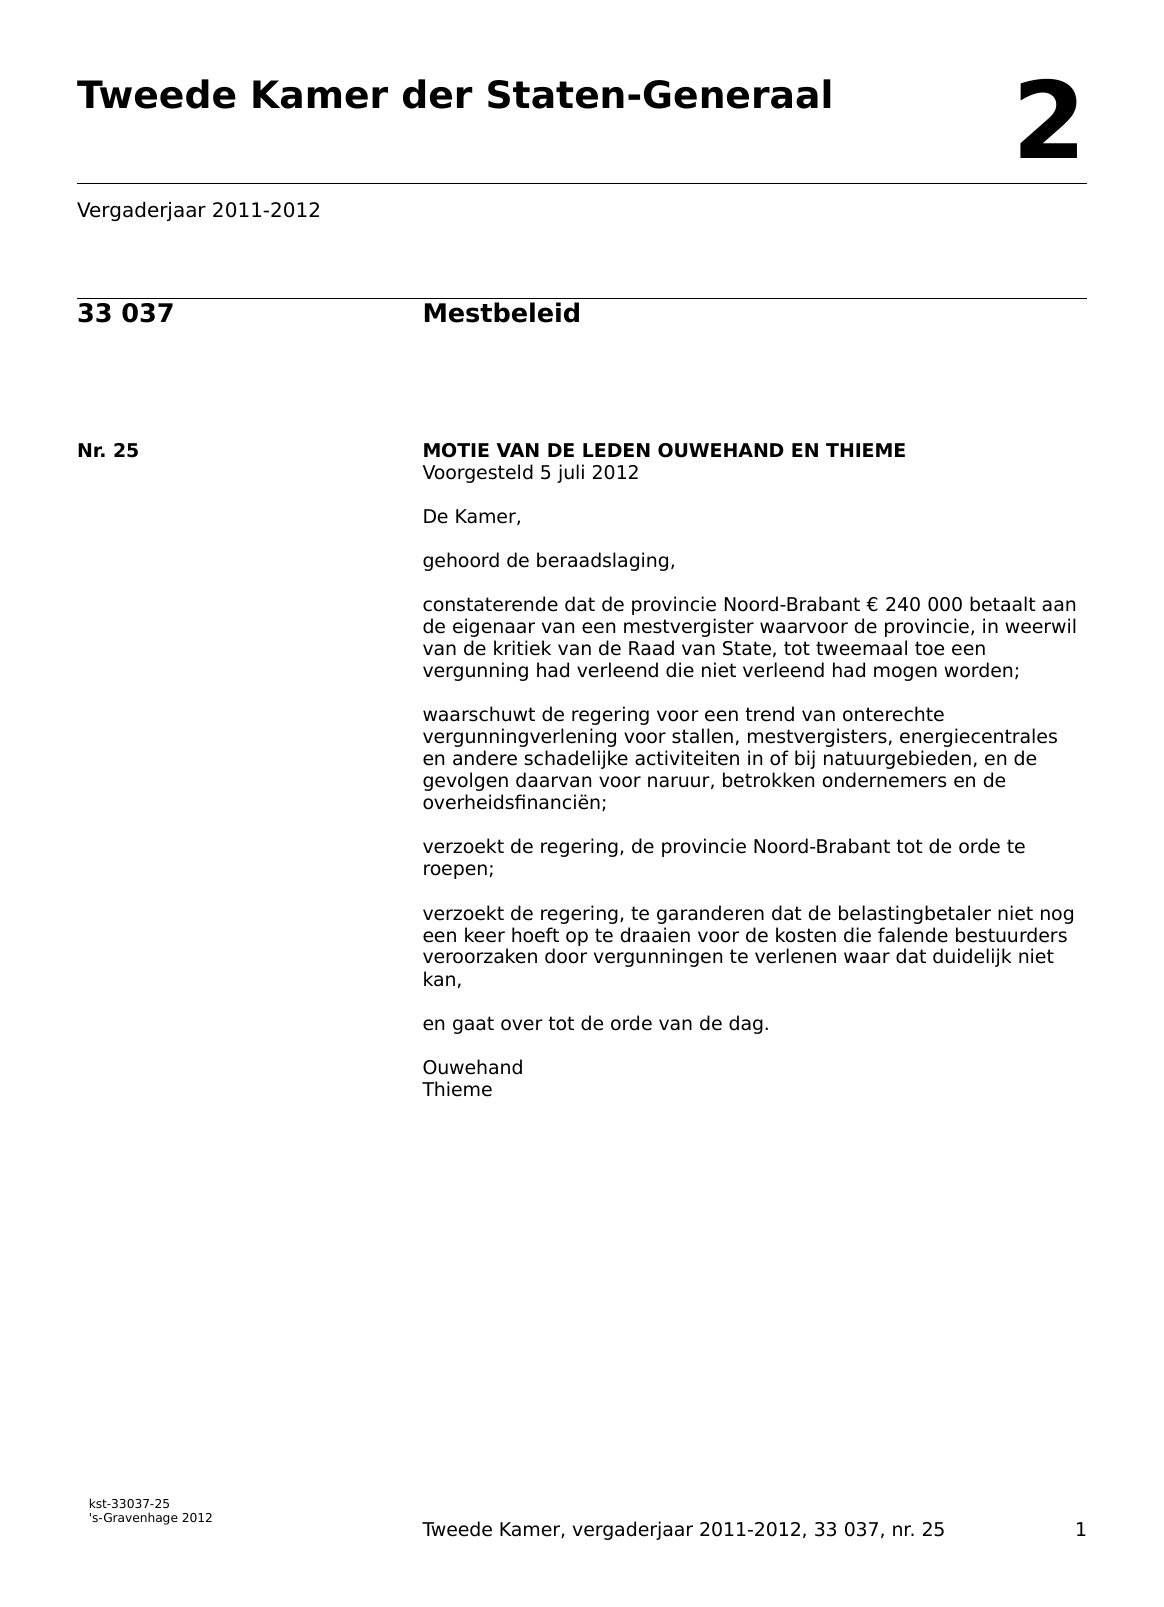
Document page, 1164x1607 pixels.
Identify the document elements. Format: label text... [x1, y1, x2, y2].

text 's-Gravenhage 2012 [88, 1511, 323, 1525]
text Ouwehand [422, 1057, 1087, 1079]
text De Kamer, [422, 506, 1087, 528]
text gehoord de beraadslaging, [422, 550, 1087, 572]
text kst-33037-25 [88, 1497, 323, 1511]
table_cell Vergaderjaar 2011-2012 [77, 184, 1087, 298]
text verzoekt de regering, te garanderen dat de belastingbetaler niet nog een keer hoeft op te draaien voor de kosten die falende bestuurders veroorzaken door vergunningen te verlenen waar dat duidelijk niet kan, [422, 902, 1087, 990]
table_header Tweede Kamer der Staten-Generaal [77, 59, 886, 183]
text Thieme [422, 1079, 1087, 1101]
text verzoekt de regering, de provincie Noord-Brabant tot de orde te roepen; [422, 836, 1087, 880]
subtitle 33 037 Mestbeleid [77, 299, 1087, 329]
table_header 2 [886, 59, 1087, 183]
subtitle Nr. 25 MOTIE VAN DE LEDEN OUWEHAND EN THIEME [77, 440, 1087, 462]
text Voorgesteld 5 juli 2012 [422, 462, 1087, 484]
text waarschuwt de regering voor een trend van onterechte vergunningverlening voor stallen, mestvergisters, energiecentrales en andere schadelijke activiteiten in of bij natuurgebieden, en de gevolgen daarvan voor naruur, betrokken ondernemers en de overheidsfinanciën; [422, 704, 1087, 814]
text constaterende dat de provincie Noord-Brabant € 240 000 betaalt aan de eigenaar van een mestvergister waarvoor de provincie, in weerwil van de kritiek van de Raad van State, tot tweemaal toe een vergunning had verleend die niet verleend had mogen worden; [422, 594, 1087, 682]
text en gaat over tot de orde van de dag. [422, 1013, 1087, 1034]
